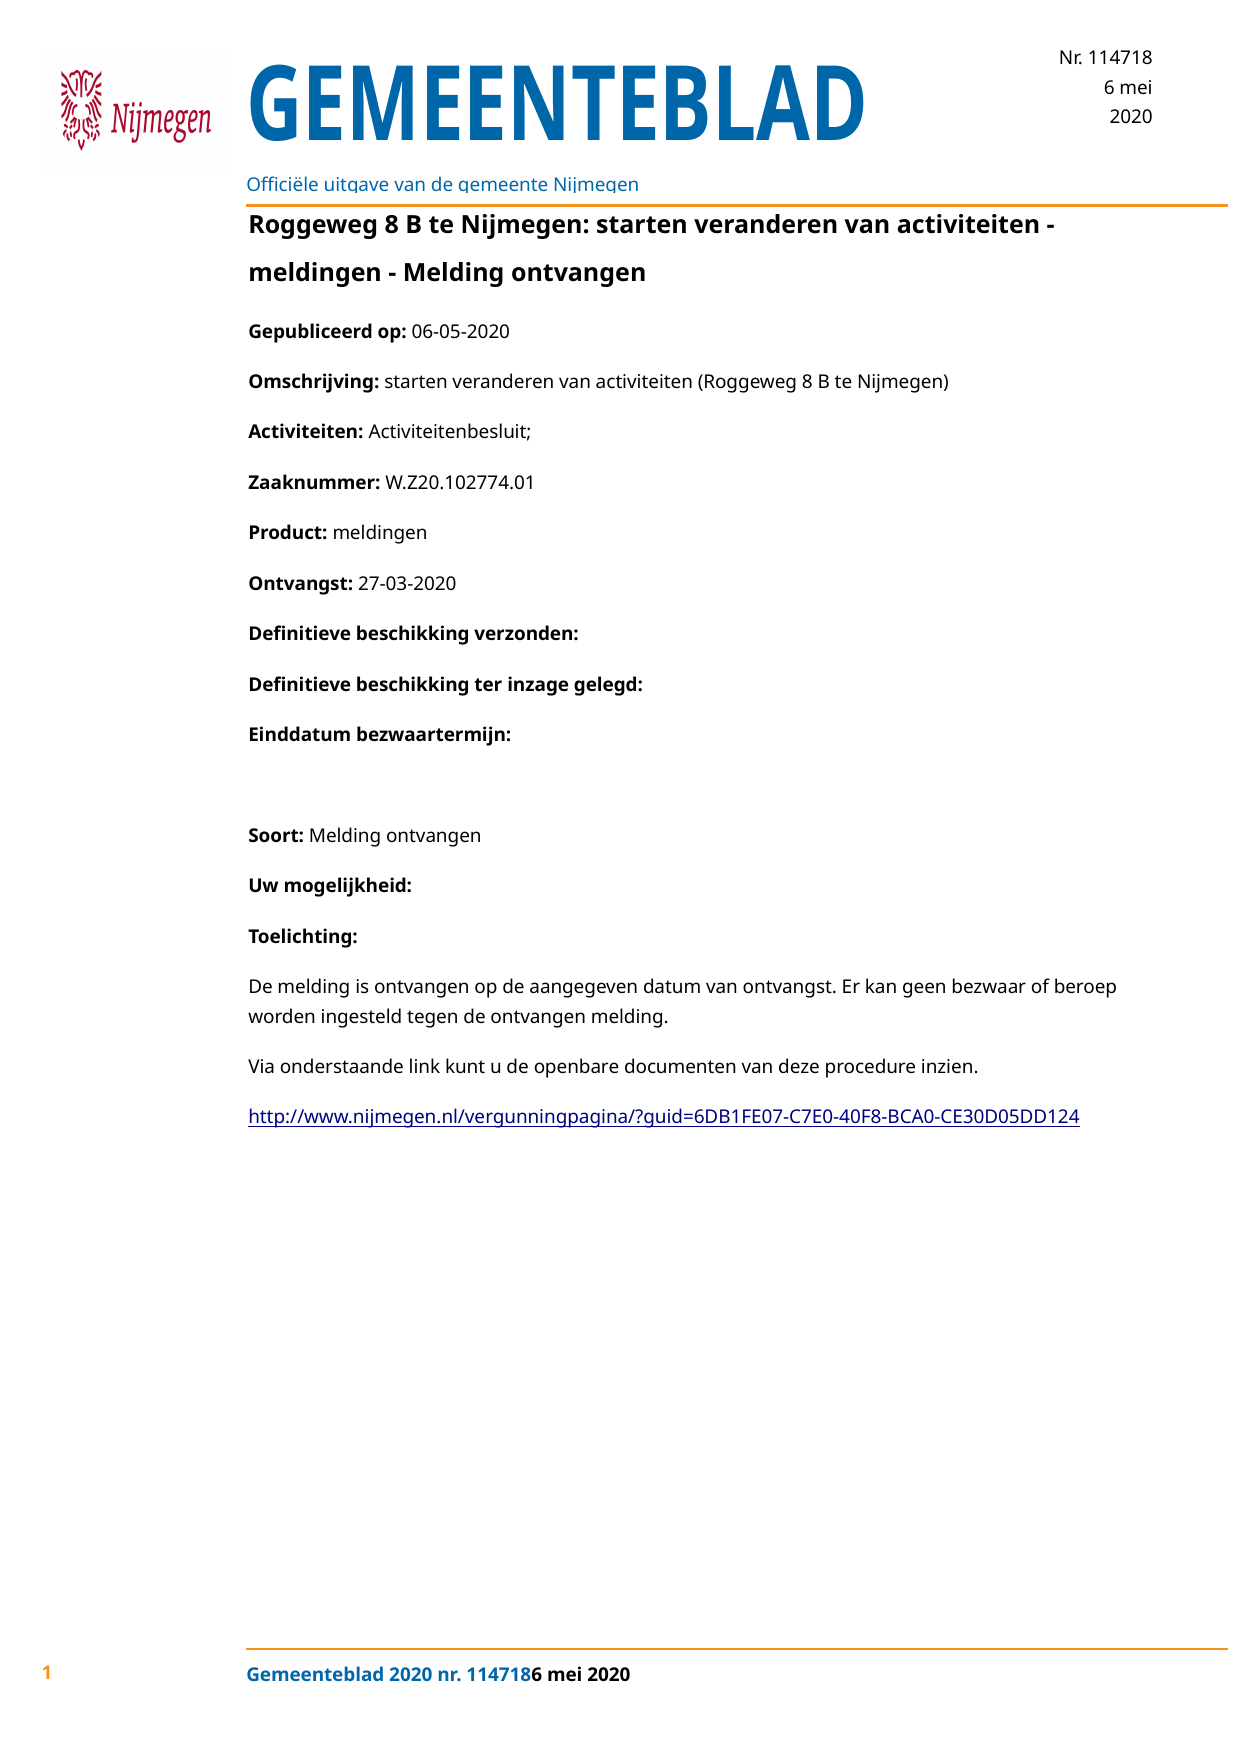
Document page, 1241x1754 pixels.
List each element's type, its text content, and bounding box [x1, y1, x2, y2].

text Uw mogelijkheid: [248, 872, 1152, 898]
text Definitieve beschikking verzonden: [248, 620, 1152, 646]
text De melding is ontvangen op de aangegeven datum van ontvangst. Er kan geen bezwaar of beroep worden ingesteld tegen de ontvangen melding. [248, 973, 1152, 1029]
picture [41, 47, 231, 172]
text Activiteiten: Activiteitenbesluit; [248, 419, 1152, 444]
text Product: meldingen [248, 519, 1152, 545]
text Zaaknummer: W.Z20.102774.01 [248, 469, 1152, 495]
text http://www.nijmegen.nl/vergunningpagina/?guid=6DB1FE07-C7E0-40F8-BCA0-CE30D05DD124 [248, 1104, 1152, 1129]
text Definitieve beschikking ter inzage gelegd: [248, 671, 1152, 697]
text Einddatum bezwaartermijn: [248, 721, 1152, 747]
text Toelichting: [248, 923, 1152, 949]
text Ontvangst: 27-03-2020 [248, 570, 1152, 596]
text Omschrijving: starten veranderen van activiteiten (Roggeweg 8 B te Nijmegen) [248, 368, 1152, 394]
text Via onderstaande link kunt u de openbare documenten van deze procedure inzien. [248, 1053, 1152, 1079]
text Soort: Melding ontvangen [248, 822, 1152, 848]
text Gepubliceerd op: 06-05-2020 [248, 318, 1152, 344]
text Roggeweg 8 B te Nijmegen: starten veranderen van activiteiten - meldingen - Melding ontvangen [248, 207, 1152, 288]
